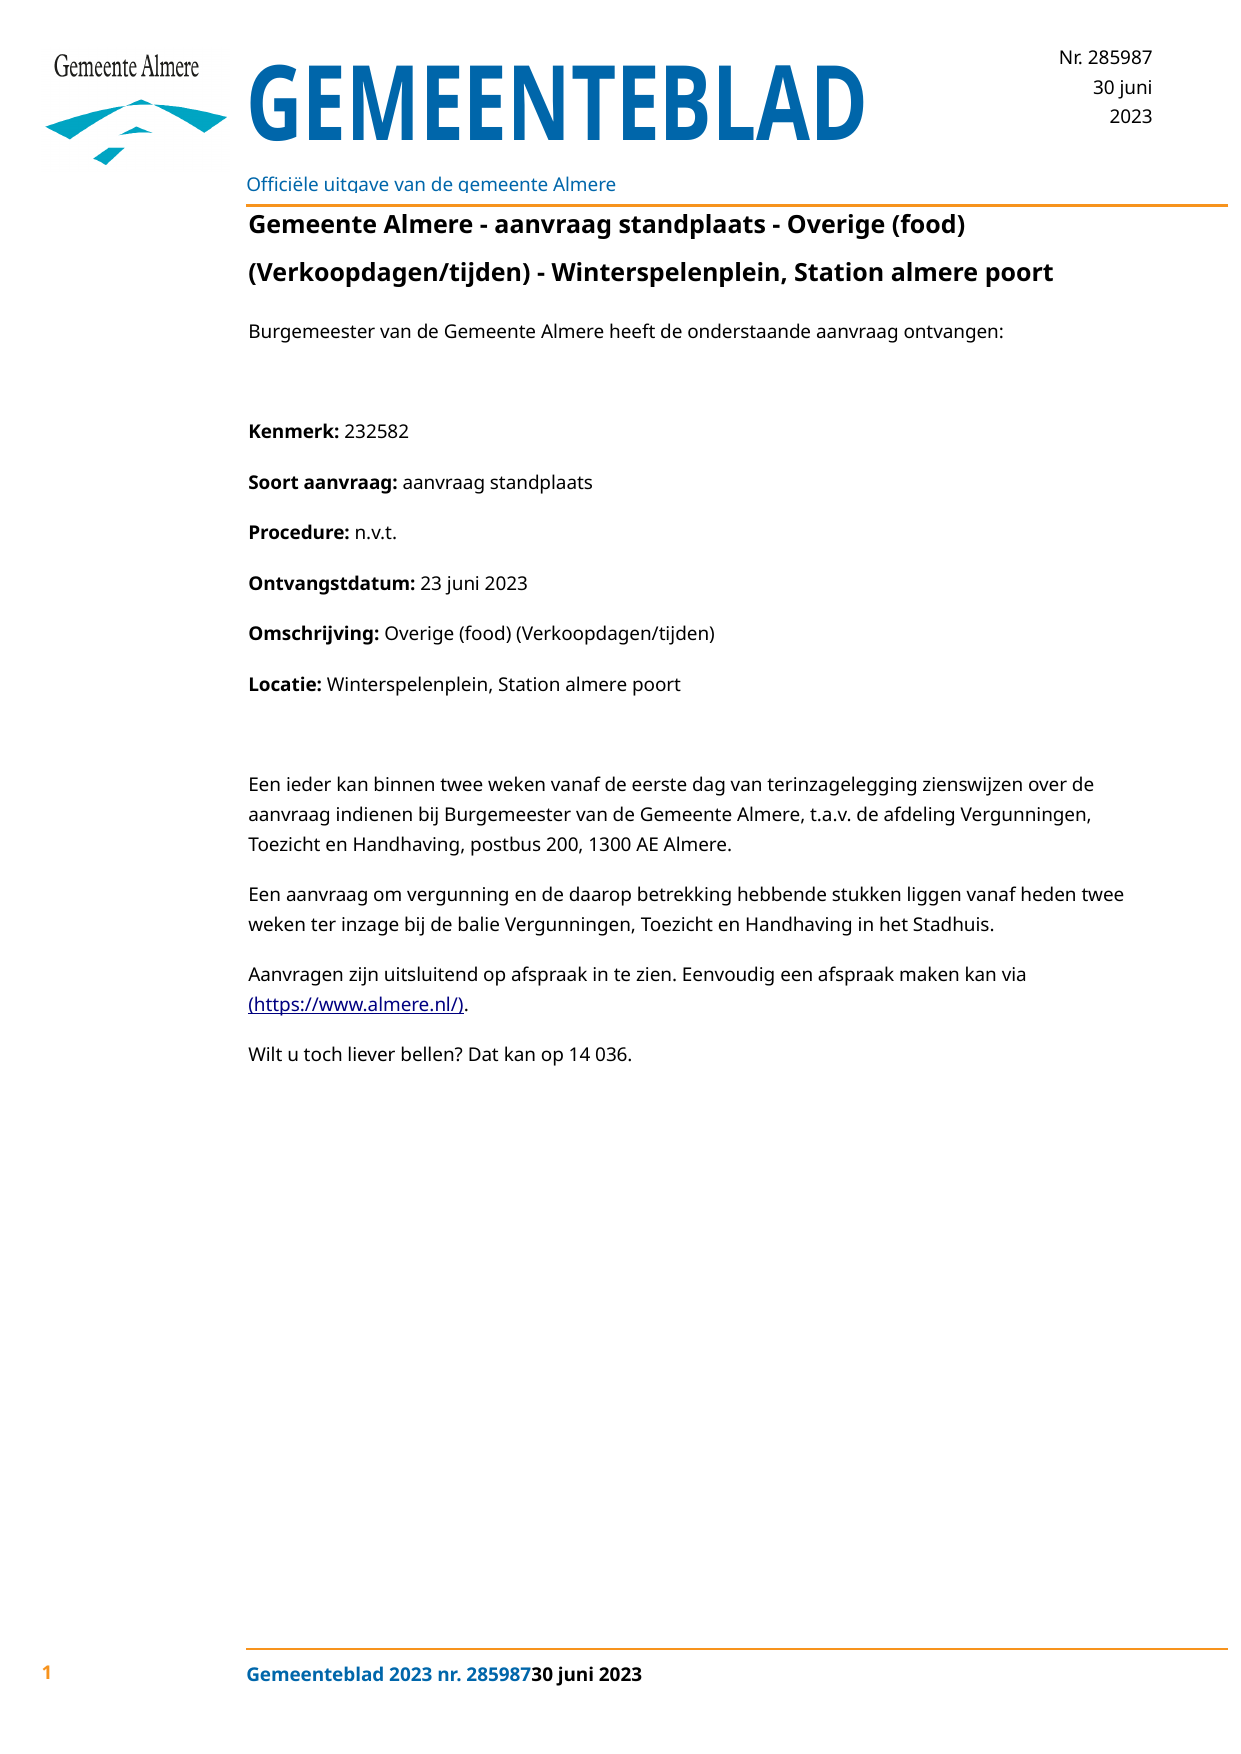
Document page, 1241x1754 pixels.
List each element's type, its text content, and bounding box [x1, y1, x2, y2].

text Een aanvraag om vergunning en de daarop betrekking hebbende stukken liggen vanaf heden twee weken ter inzage bij de balie Vergunningen, Toezicht en Handhaving in het Stadhuis. [248, 881, 1152, 937]
text Aanvragen zijn uitsluitend op afspraak in te zien. Eenvoudig een afspraak maken kan via (https://www.almere.nl/). [248, 961, 1152, 1017]
text Een ieder kan binnen twee weken vanaf de eerste dag van terinzagelegging zienswijzen over de aanvraag indienen bij Burgemeester van de Gemeente Almere, t.a.v. de afdeling Vergunningen, Toezicht en Handhaving, postbus 200, 1300 AE Almere. [248, 772, 1152, 857]
text Ontvangstdatum: 23 juni 2023 [248, 570, 1152, 596]
text Wilt u toch liever bellen? Dat kan op 14 036. [248, 1041, 1152, 1067]
text Locatie: Winterspelenplein, Station almere poort [248, 671, 1152, 697]
text Soort aanvraag: aanvraag standplaats [248, 469, 1152, 495]
text Gemeente Almere - aanvraag standplaats - Overige (food) (Verkoopdagen/tijden) - Winterspelenplein, Station almere poort [248, 207, 1152, 288]
text Burgemeester van de Gemeente Almere heeft de onderstaande aanvraag ontvangen: [248, 318, 1152, 344]
text Kenmerk: 232582 [248, 419, 1152, 444]
text Omschrijving: Overige (food) (Verkoopdagen/tijden) [248, 620, 1152, 646]
picture [41, 47, 231, 172]
text Procedure: n.v.t. [248, 519, 1152, 545]
